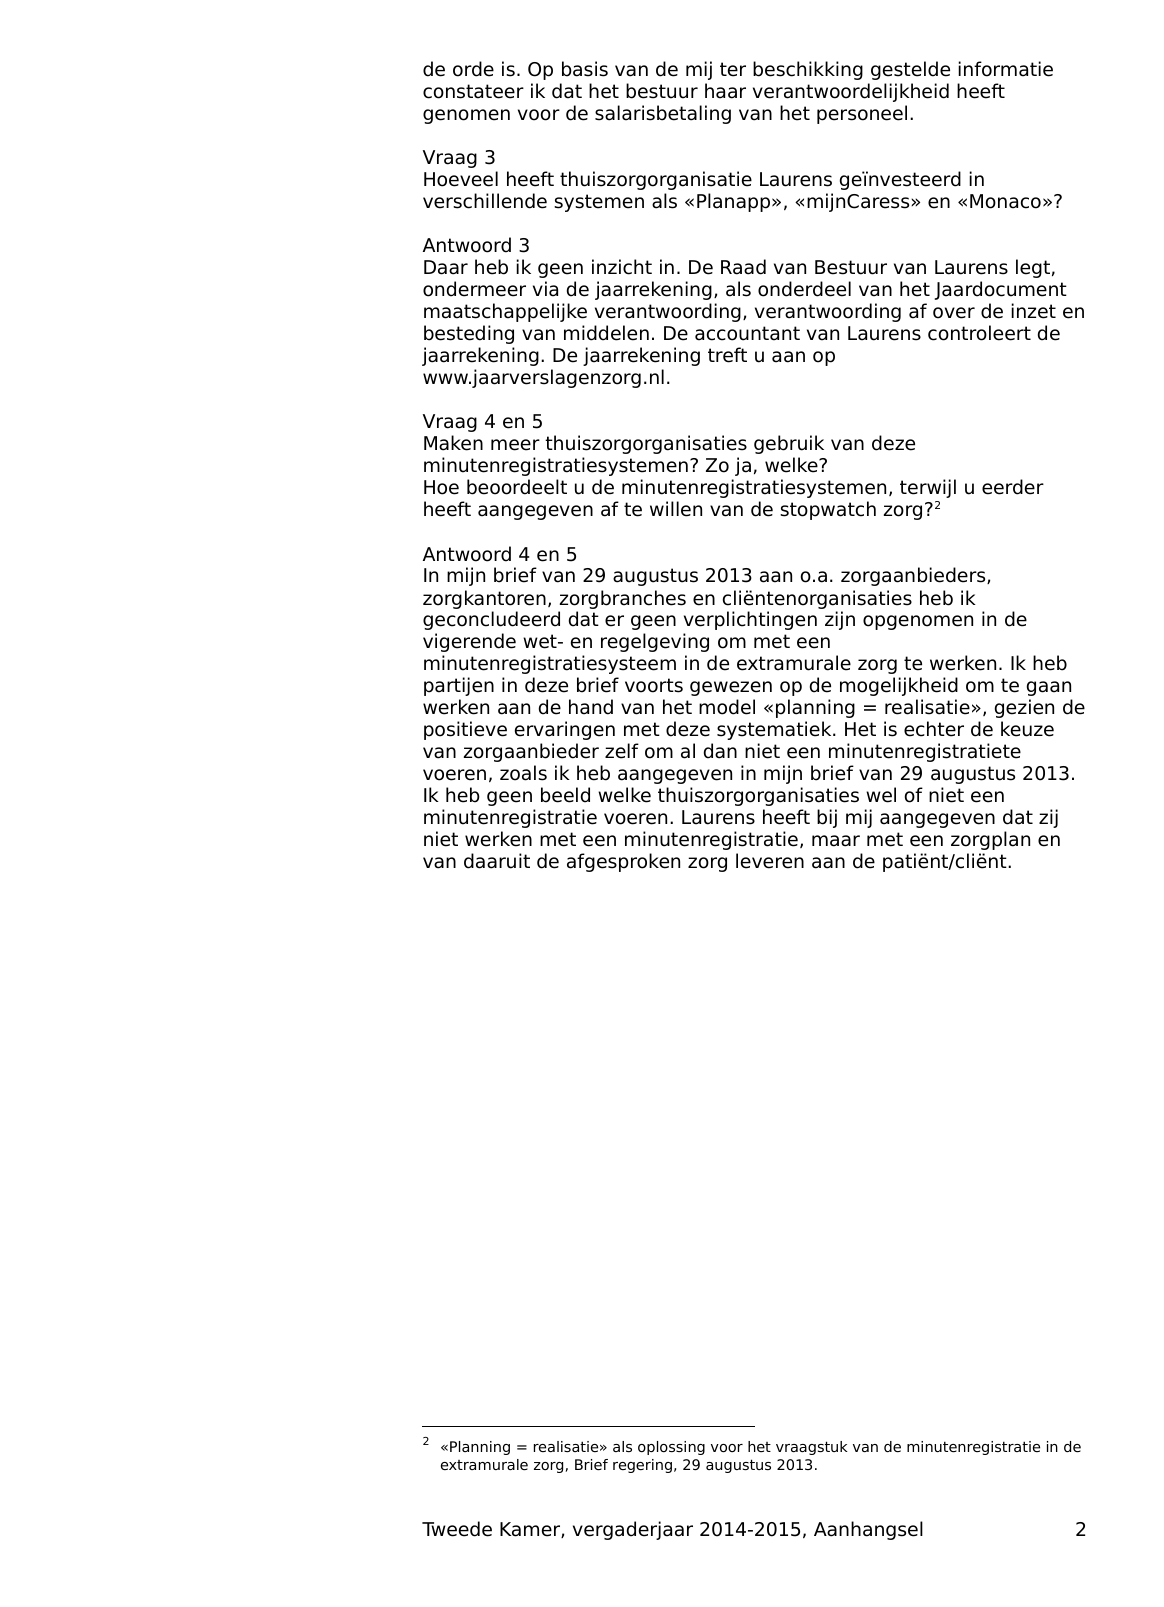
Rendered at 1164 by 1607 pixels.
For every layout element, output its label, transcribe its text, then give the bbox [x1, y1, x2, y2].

text Hoe beoordeelt u de minutenregistratiesystemen, terwijl u eerder heeft aangegeven af te willen van de stopwatch zorg? [422, 477, 1087, 521]
text «Planning = realisatie» als oplossing voor het vraagstuk van de minutenregistratie in de extramurale zorg, Brief regering, 29 augustus 2013. [422, 1435, 1087, 1474]
text de orde is. Op basis van de mij ter beschikking gestelde informatie constateer ik dat het bestuur haar verantwoordelijkheid heeft genomen voor de salarisbetaling van het personeel. [422, 59, 1087, 125]
text Daar heb ik geen inzicht in. De Raad van Bestuur van Laurens legt, ondermeer via de jaarrekening, als onderdeel van het Jaardocument maatschappelijke verantwoording, verantwoording af over de inzet en besteding van middelen. De accountant van Laurens controleert de jaarrekening. De jaarrekening treft u aan op www.jaarverslagenzorg.nl. [422, 257, 1087, 389]
text In mijn brief van 29 augustus 2013 aan o.a. zorgaanbieders, zorgkantoren, zorgbranches en cliëntenorganisaties heb ik geconcludeerd dat er geen verplichtingen zijn opgenomen in de vigerende wet- en regelgeving om met een minutenregistratiesysteem in de extramurale zorg te werken. Ik heb partijen in deze brief voorts gewezen op de mogelijkheid om te gaan werken aan de hand van het model «planning = realisatie», gezien de positieve ervaringen met deze systematiek. Het is echter de keuze van zorgaanbieder zelf om al dan niet een minutenregistratiete voeren, zoals ik heb aangegeven in mijn brief van 29 augustus 2013. Ik heb geen beeld welke thuiszorgorganisaties wel of niet een minutenregistratie voeren. Laurens heeft bij mij aangegeven dat zij niet werken met een minutenregistratie, maar met een zorgplan en van daaruit de afgesproken zorg leveren aan de patiënt/cliënt. [422, 565, 1087, 873]
text Vraag 3 [422, 147, 1087, 169]
text Antwoord 3 [422, 235, 1087, 257]
text Maken meer thuiszorgorganisaties gebruik van deze minutenregistratiesystemen? Zo ja, welke? [422, 433, 1087, 477]
text Antwoord 4 en 5 [422, 543, 1087, 565]
text Vraag 4 en 5 [422, 411, 1087, 433]
text Hoeveel heeft thuiszorgorganisatie Laurens geïnvesteerd in verschillende systemen als «Planapp», «mijnCaress» en «Monaco»? [422, 169, 1087, 213]
